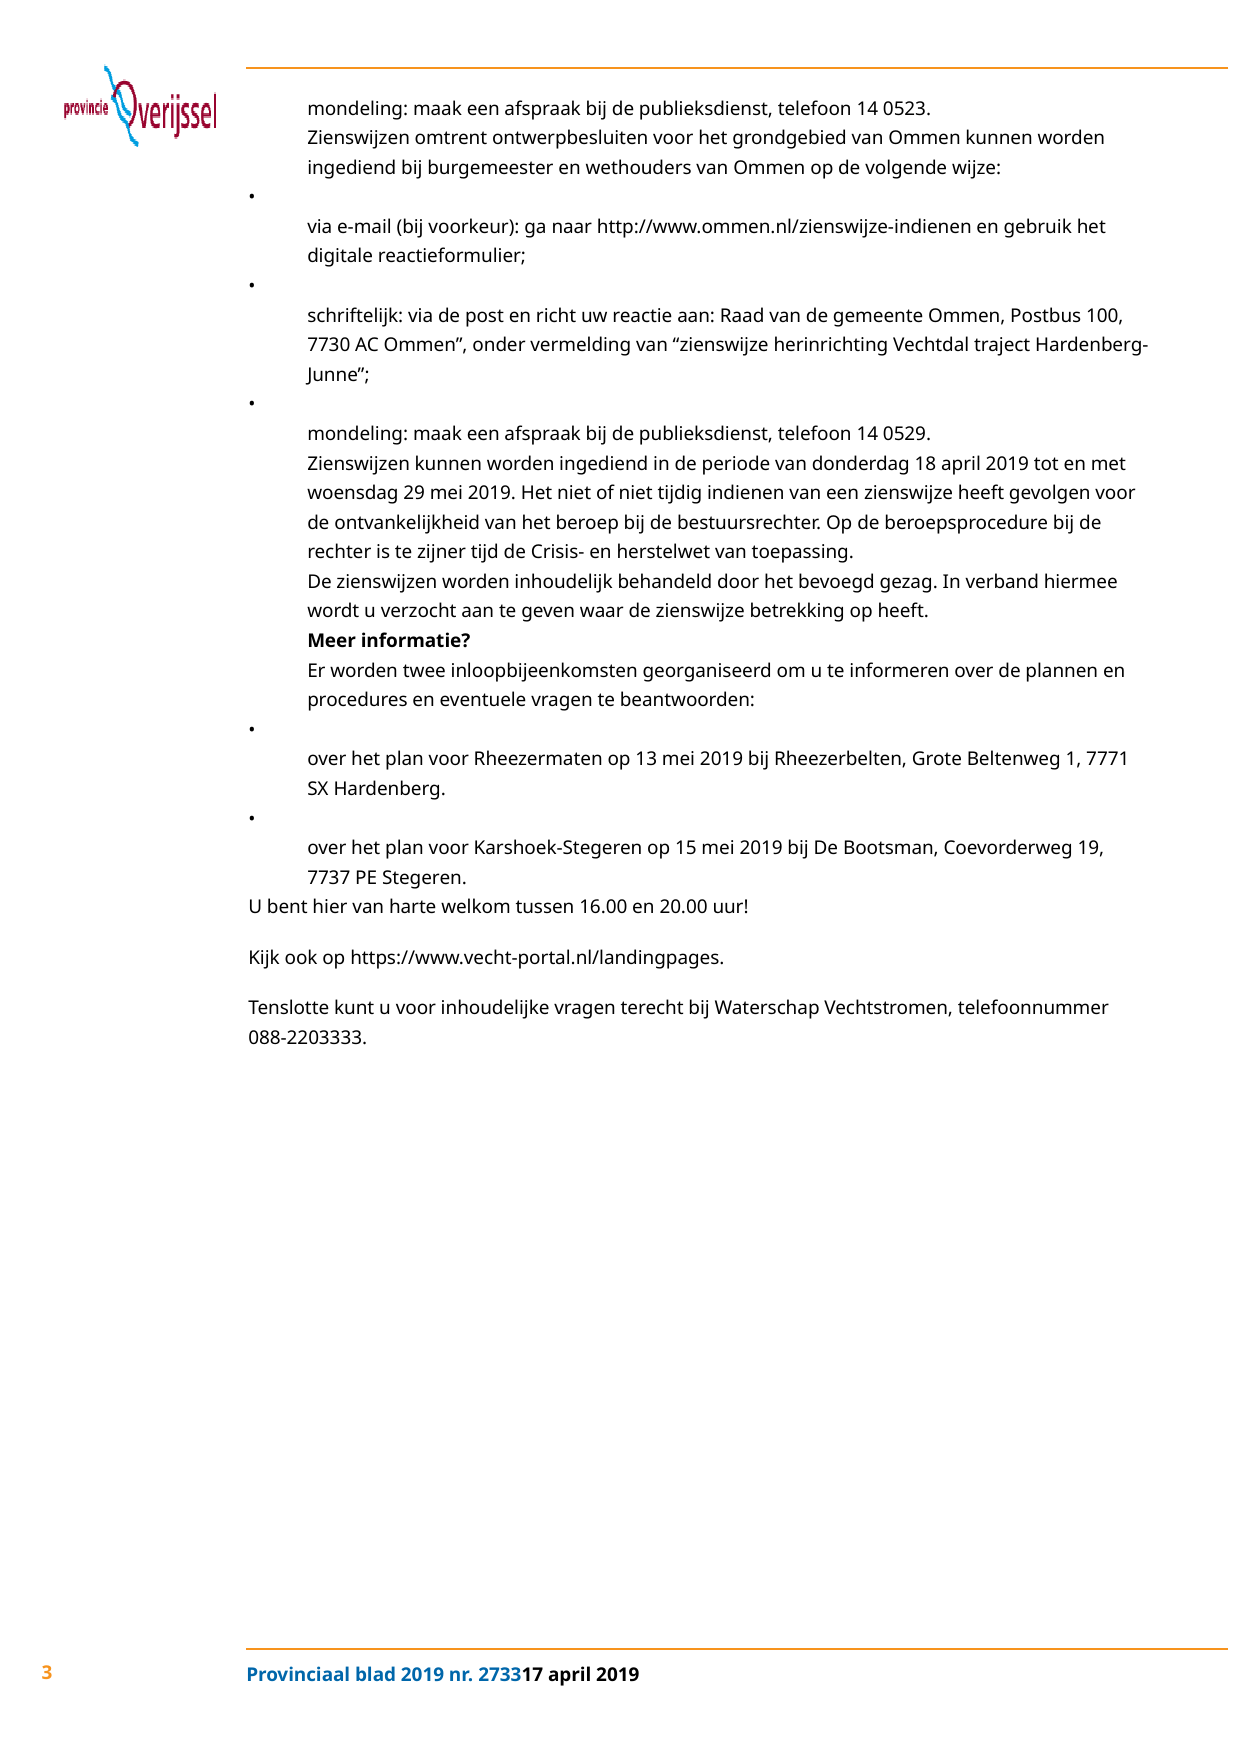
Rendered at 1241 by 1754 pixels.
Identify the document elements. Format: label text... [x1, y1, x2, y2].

list mondeling: maak een afspraak bij de publieksdienst, telefoon 14 0529. [248, 420, 1152, 446]
list over het plan voor Karshoek-Stegeren op 15 mei 2019 bij De Bootsman, Coevorderweg 19, 7737 PE Stegeren. [248, 834, 1152, 890]
text U bent hier van harte welkom tussen 16.00 en 20.00 uur! [248, 893, 1152, 919]
text Tenslotte kunt u voor inhoudelijke vragen terecht bij Waterschap Vechtstromen, telefoonnummer 088-2203333. [248, 994, 1152, 1050]
list mondeling: maak een afspraak bij de publieksdienst, telefoon 14 0523. [248, 95, 1152, 121]
list Zienswijzen kunnen worden ingediend in de periode van donderdag 18 april 2019 tot en met woensdag 29 mei 2019. Het niet of niet tijdig indienen van een zienswijze heeft gevolgen voor de ontvankelijkheid van het beroep bij de bestuursrechter. Op de beroepsprocedure bij de rechter is te zijner tijd de Crisis- en herstelwet van toepassing. [248, 450, 1152, 564]
list Zienswijzen omtrent ontwerpbesluiten voor het grondgebied van Ommen kunnen worden ingediend bij burgemeester en wethouders van Ommen op de volgende wijze: [248, 124, 1152, 180]
list over het plan voor Rheezermaten op 13 mei 2019 bij Rheezerbelten, Grote Beltenweg 1, 7771 SX Hardenberg. [248, 746, 1152, 801]
list De zienswijzen worden inhoudelijk behandeld door het bevoegd gezag. In verband hiermee wordt u verzocht aan te geven waar de zienswijze betrekking op heeft. [248, 568, 1152, 623]
picture [41, 47, 231, 172]
text Kijk ook op https://www.vecht-portal.nl/landingpages. [248, 944, 1152, 970]
list schriftelijk: via de post en richt uw reactie aan: Raad van de gemeente Ommen, Postbus 100, 7730 AC Ommen”, onder vermelding van “zienswijze herinrichting Vechtdal traject Hardenberg-Junne”; [248, 302, 1152, 387]
list via e-mail (bij voorkeur): ga naar http://www.ommen.nl/zienswijze-indienen en gebruik het digitale reactieformulier; [248, 213, 1152, 268]
list Er worden twee inloopbijeenkomsten georganiseerd om u te informeren over de plannen en procedures en eventuele vragen te beantwoorden: [248, 657, 1152, 712]
list Meer informatie? [248, 627, 1152, 653]
